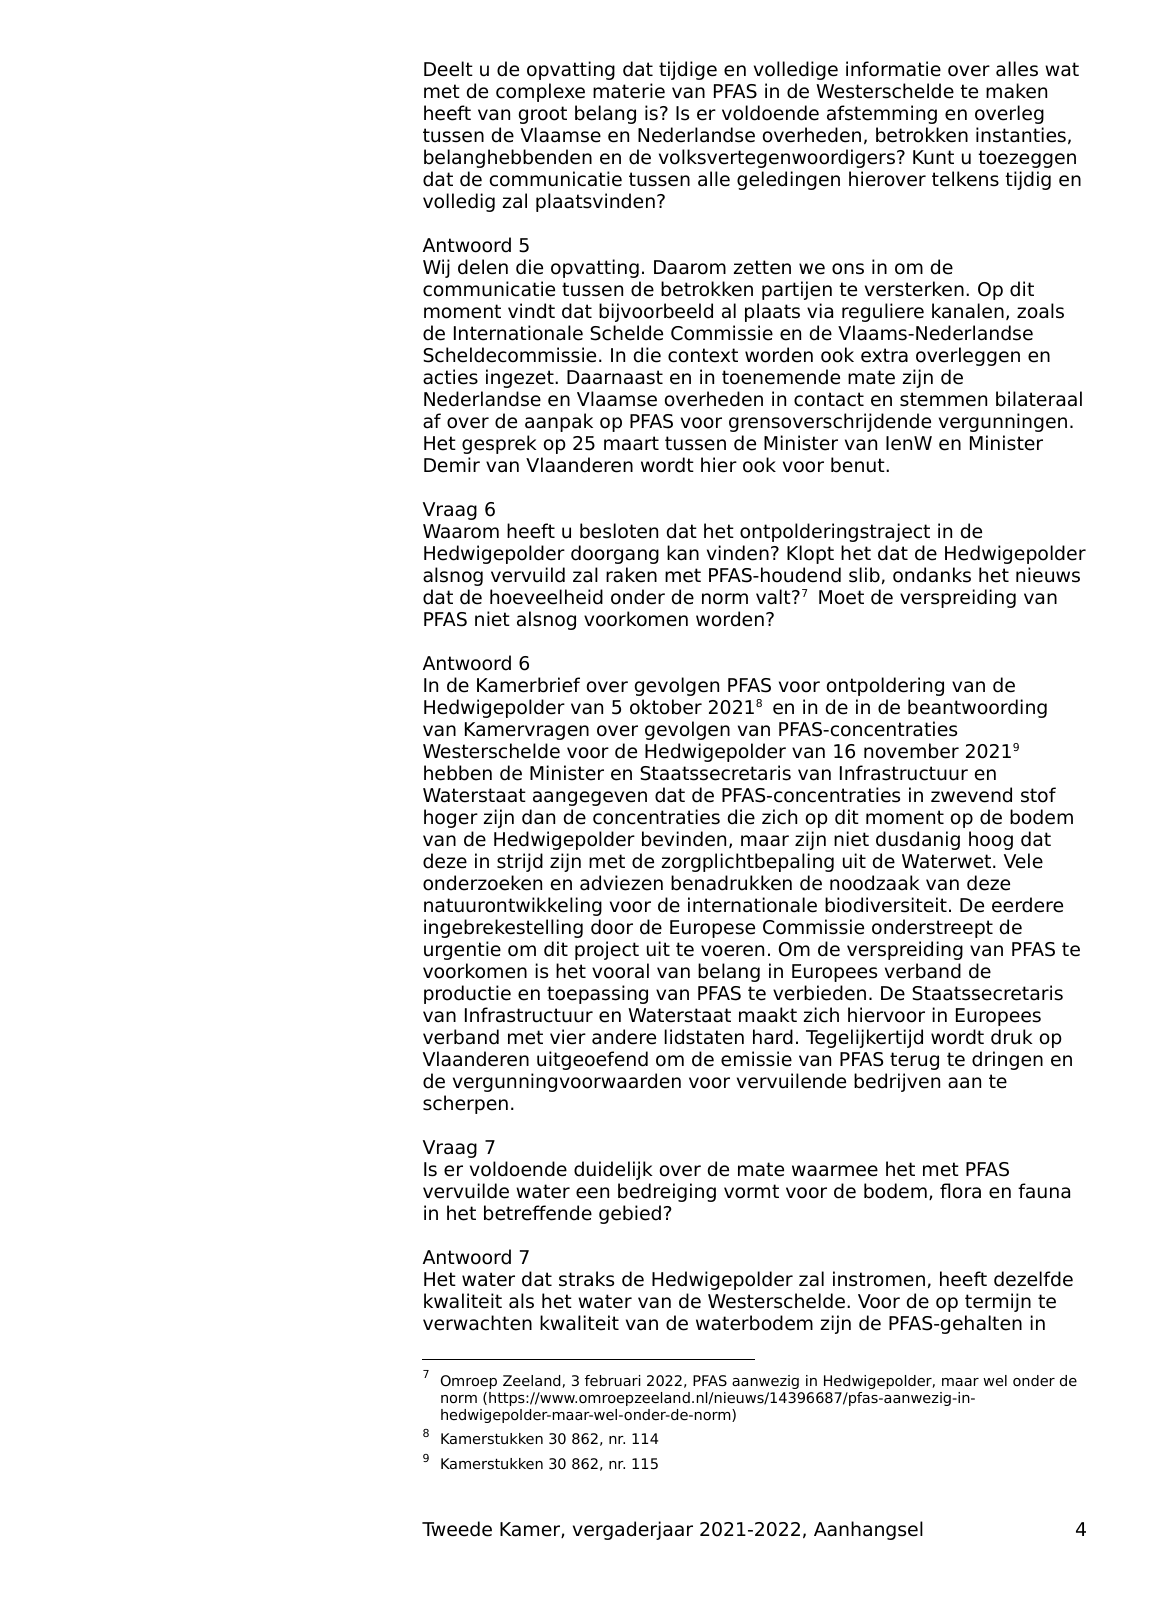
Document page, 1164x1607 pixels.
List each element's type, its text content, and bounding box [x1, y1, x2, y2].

text Wij delen die opvatting. Daarom zetten we ons in om de communicatie tussen de betrokken partijen te versterken. Op dit moment vindt dat bijvoorbeeld al plaats via reguliere kanalen, zoals de Internationale Schelde Commissie en de Vlaams-Nederlandse Scheldecommissie. In die context worden ook extra overleggen en acties ingezet. Daarnaast en in toenemende mate zijn de Nederlandse en Vlaamse overheden in contact en stemmen bilateraal af over de aanpak op PFAS voor grensoverschrijdende vergunningen. Het gesprek op 25 maart tussen de Minister van IenW en Minister Demir van Vlaanderen wordt hier ook voor benut. [422, 257, 1087, 477]
text Is er voldoende duidelijk over de mate waarmee het met PFAS vervuilde water een bedreiging vormt voor de bodem, flora en fauna in het betreffende gebied? [422, 1159, 1087, 1225]
text Vraag 7 [422, 1137, 1087, 1159]
text Waarom heeft u besloten dat het ontpolderingstraject in de Hedwigepolder doorgang kan vinden? Klopt het dat de Hedwigepolder alsnog vervuild zal raken met PFAS-houdend slib, ondanks het nieuws dat de hoeveelheid onder de norm valt? Moet de verspreiding van PFAS niet alsnog voorkomen worden? [422, 521, 1087, 631]
text Kamerstukken 30 862, nr. 115 [422, 1452, 1087, 1474]
text In de Kamerbrief over gevolgen PFAS voor ontpoldering van de Hedwigepolder van 5 oktober 2021 en in de in de beantwoording van Kamervragen over gevolgen van PFAS-concentraties Westerschelde voor de Hedwigepolder van 16 november 2021 hebben de Minister en Staatssecretaris van Infrastructuur en Waterstaat aangegeven dat de PFAS-concentraties in zwevend stof hoger zijn dan de concentraties die zich op dit moment op de bodem van de Hedwigepolder bevinden, maar zijn niet dusdanig hoog dat deze in strijd zijn met de zorgplichtbepaling uit de Waterwet. Vele onderzoeken en adviezen benadrukken de noodzaak van deze natuurontwikkeling voor de internationale biodiversiteit. De eerdere ingebrekestelling door de Europese Commissie onderstreept de urgentie om dit project uit te voeren. Om de verspreiding van PFAS te voorkomen is het vooral van belang in Europees verband de productie en toepassing van PFAS te verbieden. De Staatssecretaris van Infrastructuur en Waterstaat maakt zich hiervoor in Europees verband met vier andere lidstaten hard. Tegelijkertijd wordt druk op Vlaanderen uitgeoefend om de emissie van PFAS terug te dringen en de vergunningvoorwaarden voor vervuilende bedrijven aan te scherpen. [422, 675, 1087, 1115]
text Het water dat straks de Hedwigepolder zal instromen, heeft dezelfde kwaliteit als het water van de Westerschelde. Voor de op termijn te verwachten kwaliteit van de waterbodem zijn de PFAS-gehalten in [422, 1269, 1087, 1335]
text Kamerstukken 30 862, nr. 114 [422, 1427, 1087, 1449]
text Antwoord 5 [422, 235, 1087, 257]
text Omroep Zeeland, 3 februari 2022, PFAS aanwezig in Hedwigepolder, maar wel onder de norm (https://www.omroepzeeland.nl/nieuws/14396687/pfas-aanwezig-in-hedwigepolder-maar-wel-onder-de-norm) [422, 1368, 1087, 1424]
text Vraag 6 [422, 499, 1087, 521]
text Antwoord 7 [422, 1247, 1087, 1269]
text Antwoord 6 [422, 653, 1087, 675]
text Deelt u de opvatting dat tijdige en volledige informatie over alles wat met de complexe materie van PFAS in de Westerschelde te maken heeft van groot belang is? Is er voldoende afstemming en overleg tussen de Vlaamse en Nederlandse overheden, betrokken instanties, belanghebbenden en de volksvertegenwoordigers? Kunt u toezeggen dat de communicatie tussen alle geledingen hierover telkens tijdig en volledig zal plaatsvinden? [422, 59, 1087, 213]
